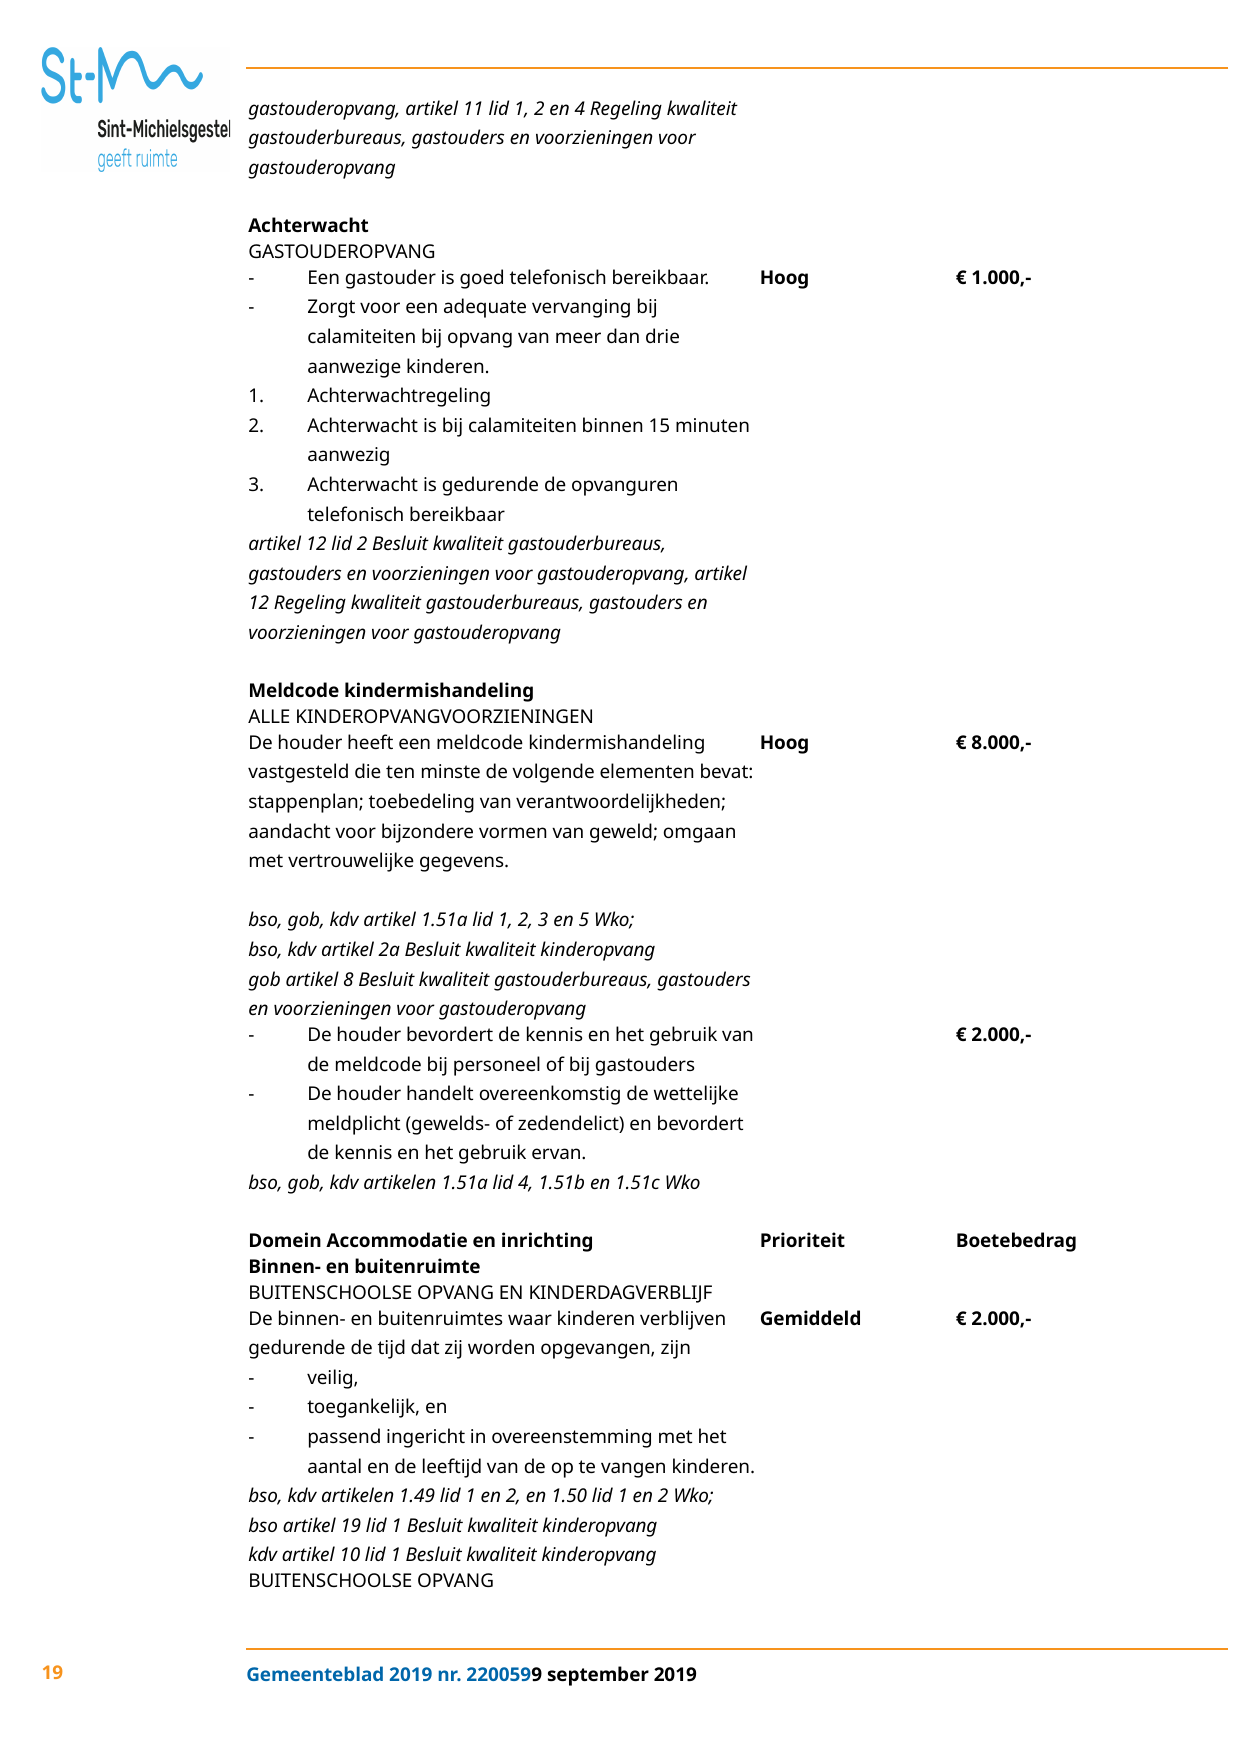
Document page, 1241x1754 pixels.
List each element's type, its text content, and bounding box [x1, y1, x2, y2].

table_cell De houder heeft een meldcode kindermishandeling vastgesteld die ten minste de volgende elementen bevat: stappenplan; toebedeling van verantwoordelijkheden; aandacht voor bijzondere vormen van geweld; omgaan met vertrouwelijke gegevens. bso, gob, kdv artikel 1.51a lid 1, 2, 3 en 5 Wko; bso, kdv artikel 2a Besluit kwaliteit kinderopvang gob artikel 8 Besluit kwaliteit gastouderbureaus, gastouders en voorzieningen voor gastouderopvang [248, 729, 759, 1021]
table_cell Hoog [760, 729, 956, 1195]
table_header Prioriteit [760, 1228, 956, 1253]
table_header Achterwacht [248, 213, 1152, 238]
table_cell Hoog [760, 264, 956, 645]
table_cell € 1.000,- [956, 264, 1152, 645]
table_cell Binnen- en buitenruimte [248, 1254, 1152, 1279]
table_cell BUITENSCHOOLSE OPVANG EN KINDERDAGVERBLIJF [248, 1279, 1152, 1305]
table_header Domein Accommodatie en inrichting [248, 1228, 759, 1253]
table_cell [956, 238, 1152, 264]
table_cell BUITENSCHOOLSE OPVANG [248, 1567, 1152, 1593]
table_cell ALLE KINDEROPVANGVOORZIENINGEN [248, 704, 1152, 729]
table_cell [956, 95, 1152, 180]
table_cell [760, 95, 956, 180]
table_cell gastouderopvang, artikel 11 lid 1, 2 en 4 Regeling kwaliteit gastouderbureaus, gastouders en voorzieningen voor gastouderopvang [248, 95, 759, 180]
table_cell € 2.000,- [956, 1021, 1152, 1195]
table_cell De binnen- en buitenruimtes waar kinderen verblijven gedurende de tijd dat zij worden opgevangen, zijn veilig, toegankelijk, en passend ingericht in overeenstemming met het aantal en de leeftijd van de op te vangen kinderen. bso, kdv artikelen 1.49 lid 1 en 2, en 1.50 lid 1 en 2 Wko; bso artikel 19 lid 1 Besluit kwaliteit kinderopvang kdv artikel 10 lid 1 Besluit kwaliteit kinderopvang [248, 1305, 759, 1567]
table_cell Gemiddeld [760, 1305, 956, 1567]
table_cell [760, 238, 956, 264]
table_header Boetebedrag [956, 1228, 1152, 1253]
table_cell GASTOUDEROPVANG [248, 238, 759, 264]
picture [41, 47, 231, 172]
table_cell € 2.000,- [956, 1305, 1152, 1567]
table_cell De houder bevordert de kennis en het gebruik van de meldcode bij personeel of bij gastouders De houder handelt overeenkomstig de wettelijke meldplicht (gewelds- of zedendelict) en bevordert de kennis en het gebruik ervan. bso, gob, kdv artikelen 1.51a lid 4, 1.51b en 1.51c Wko [248, 1021, 759, 1195]
table_cell Een gastouder is goed telefonisch bereikbaar. Zorgt voor een adequate vervanging bij calamiteiten bij opvang van meer dan drie aanwezige kinderen. Achterwachtregeling Achterwacht is bij calamiteiten binnen 15 minuten aanwezig Achterwacht is gedurende de opvanguren telefonisch bereikbaar artikel 12 lid 2 Besluit kwaliteit gastouderbureaus, gastouders en voorzieningen voor gastouderopvang, artikel 12 Regeling kwaliteit gastouderbureaus, gastouders en voorzieningen voor gastouderopvang [248, 264, 759, 645]
table_cell € 8.000,- [956, 729, 1152, 1021]
table_header Meldcode kindermishandeling [248, 678, 1152, 703]
